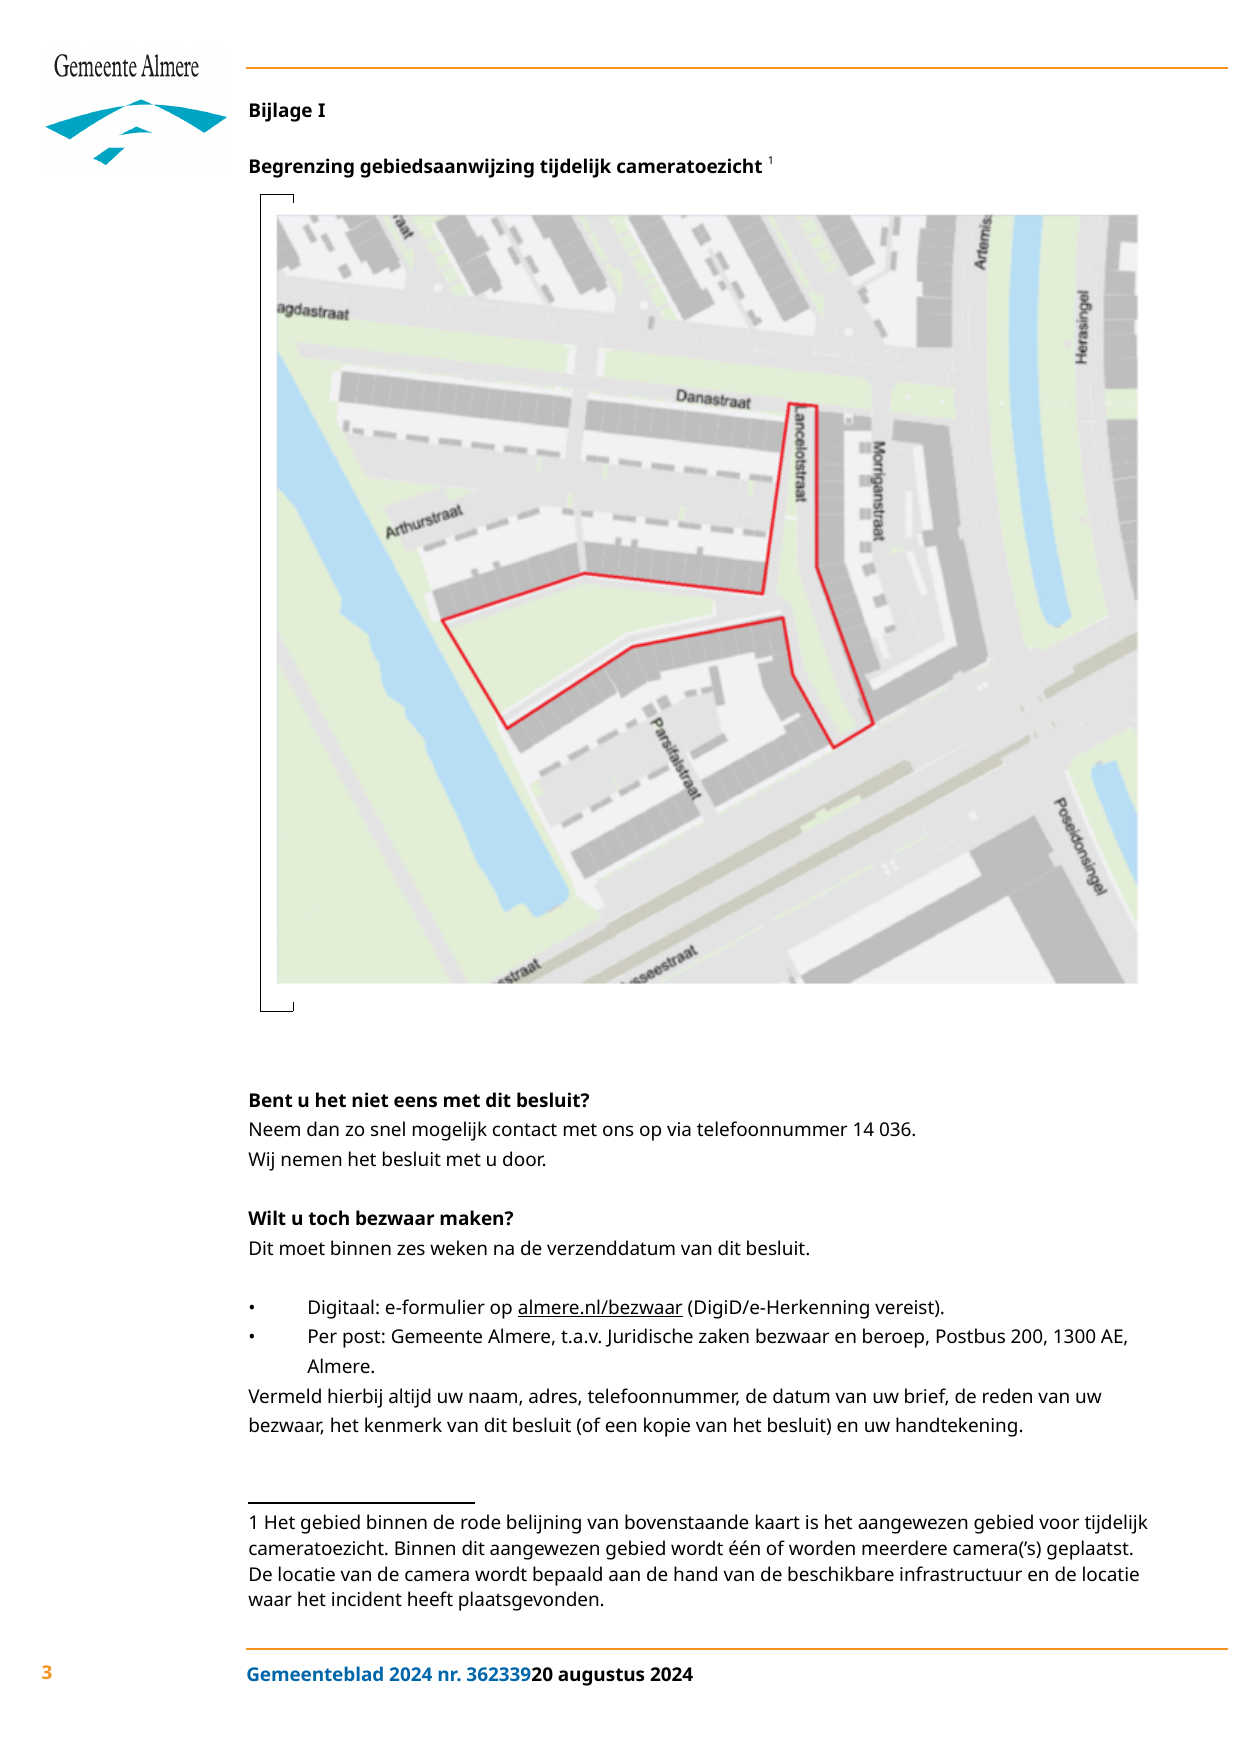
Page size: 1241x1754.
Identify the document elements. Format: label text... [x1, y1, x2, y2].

picture [268, 203, 1155, 1002]
list Per post: Gemeente Almere, t.a.v. Juridische zaken bezwaar en beroep, Postbus 200, 1300 AE, Almere. [248, 1324, 1152, 1379]
text Wij nemen het besluit met u door. [248, 1146, 1152, 1172]
text Bent u het niet eens met dit besluit? [248, 1087, 1152, 1113]
text Neem dan zo snel mogelijk contact met ons op via telefoonnummer 14 036. [248, 1117, 1152, 1142]
text Dit moet binnen zes weken na de verzenddatum van dit besluit. [248, 1235, 1152, 1261]
text Wilt u toch bezwaar maken? [248, 1205, 1152, 1231]
text Bijlage I [248, 95, 1152, 123]
text Vermeld hierbij altijd uw naam, adres, telefoonnummer, de datum van uw brief, de reden van uw bezwaar, het kenmerk van dit besluit (of een kopie van het besluit) en uw handtekening. [248, 1383, 1152, 1438]
text Begrenzing gebiedsaanwijzing tijdelijk cameratoezicht [248, 153, 1152, 179]
text Het gebied binnen de rode belijning van bovenstaande kaart is het aangewezen gebied voor tijdelijk cameratoezicht. Binnen dit aangewezen gebied wordt één of worden meerdere camera(’s) geplaatst. De locatie van de camera wordt bepaald aan de hand van de beschikbare infrastructuur en de locatie waar het incident heeft plaatsgevonden. [248, 1509, 1152, 1612]
picture [41, 47, 231, 172]
list Digitaal: e-formulier op almere.nl/bezwaar (DigiD/e-Herkenning vereist). [248, 1294, 1152, 1320]
